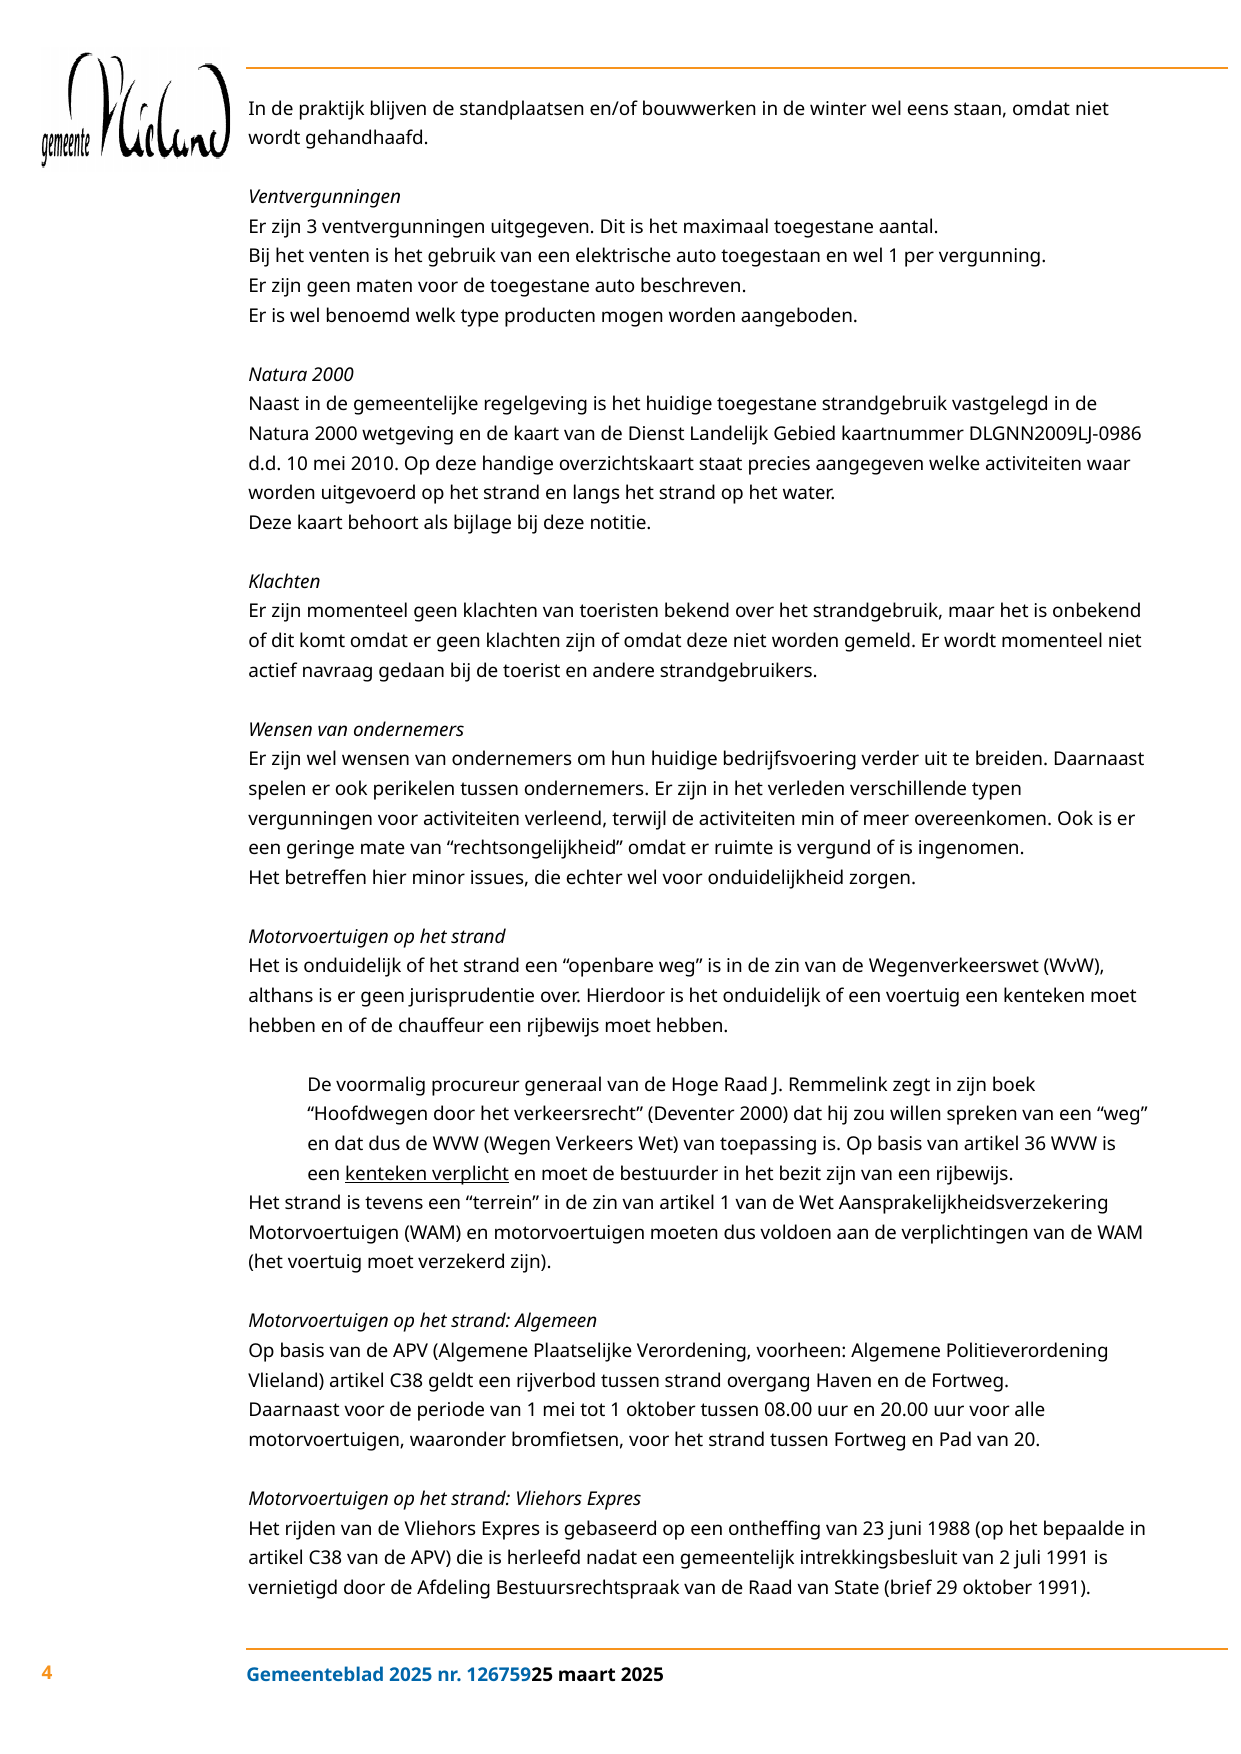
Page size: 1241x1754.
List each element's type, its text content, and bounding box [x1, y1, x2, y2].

text Er zijn 3 ventvergunningen uitgegeven. Dit is het maximaal toegestane aantal. [248, 213, 1152, 239]
text Op basis van de APV (Algemene Plaatselijke Verordening, voorheen: Algemene Politieverordening Vlieland) artikel C38 geldt een rijverbod tussen strand overgang Haven en de Fortweg. [248, 1337, 1152, 1393]
text Het strand is tevens een “terrein” in de zin van artikel 1 van de Wet Aansprakelijkheidsverzekering Motorvoertuigen (WAM) en motorvoertuigen moeten dus voldoen aan de verplichtingen van de WAM (het voertuig moet verzekerd zijn). [248, 1189, 1152, 1274]
text Daarnaast voor de periode van 1 mei tot 1 oktober tussen 08.00 uur en 20.00 uur voor alle motorvoertuigen, waaronder bromfietsen, voor het strand tussen Fortweg en Pad van 20. [248, 1396, 1152, 1452]
text Wensen van ondernemers [248, 716, 1152, 742]
text Naast in de gemeentelijke regelgeving is het huidige toegestane strandgebruik vastgelegd in de Natura 2000 wetgeving en de kaart van de Dienst Landelijk Gebied kaartnummer DLGNN2009LJ-0986 d.d. 10 mei 2010. Op deze handige overzichtskaart staat precies aangegeven welke activiteiten waar worden uitgevoerd op het strand en langs het strand op het water. [248, 391, 1152, 505]
text Er zijn momenteel geen klachten van toeristen bekend over het strandgebruik, maar het is onbekend of dit komt omdat er geen klachten zijn of omdat deze niet worden gemeld. Er wordt momenteel niet actief navraag gedaan bij de toerist en andere strandgebruikers. [248, 598, 1152, 683]
text Deze kaart behoort als bijlage bij deze notitie. [248, 509, 1152, 535]
list De voormalig procureur generaal van de Hoge Raad J. Remmelink zegt in zijn boek “Hoofdwegen door het verkeersrecht” (Deventer 2000) dat hij zou willen spreken van een “weg” en dat dus de WVW (Wegen Verkeers Wet) van toepassing is. Op basis van artikel 36 WVW is een kenteken verplicht en moet de bestuurder in het bezit zijn van een rijbewijs. [248, 1071, 1152, 1186]
text Motorvoertuigen op het strand: Algemeen [248, 1308, 1152, 1333]
text Motorvoertuigen op het strand [248, 923, 1152, 949]
text Er is wel benoemd welk type producten mogen worden aangeboden. [248, 302, 1152, 328]
text Het is onduidelijk of het strand een “openbare weg” is in de zin van de Wegenverkeerswet (WvW), althans is er geen jurisprudentie over. Hierdoor is het onduidelijk of een voertuig een kenteken moet hebben en of de chauffeur een rijbewijs moet hebben. [248, 953, 1152, 1038]
text In de praktijk blijven de standplaatsen en/of bouwwerken in de winter wel eens staan, omdat niet wordt gehandhaafd. [248, 95, 1152, 150]
text Ventvergunningen [248, 183, 1152, 209]
text Het betreffen hier minor issues, die echter wel voor onduidelijkheid zorgen. [248, 864, 1152, 890]
text Het rijden van de Vliehors Expres is gebaseerd op een ontheffing van 23 juni 1988 (op het bepaalde in artikel C38 van de APV) die is herleefd nadat een gemeentelijk intrekkingsbesluit van 2 juli 1991 is vernietigd door de Afdeling Bestuursrechtspraak van de Raad van State (brief 29 oktober 1991). [248, 1515, 1152, 1600]
text Klachten [248, 568, 1152, 594]
picture [41, 47, 231, 172]
text Motorvoertuigen op het strand: Vliehors Expres [248, 1485, 1152, 1511]
text Natura 2000 [248, 361, 1152, 387]
text Er zijn geen maten voor de toegestane auto beschreven. [248, 272, 1152, 298]
text Er zijn wel wensen van ondernemers om hun huidige bedrijfsvoering verder uit te breiden. Daarnaast spelen er ook perikelen tussen ondernemers. Er zijn in het verleden verschillende typen vergunningen voor activiteiten verleend, terwijl de activiteiten min of meer overeenkomen. Ook is er een geringe mate van “rechtsongelijkheid” omdat er ruimte is vergund of is ingenomen. [248, 746, 1152, 860]
text Bij het venten is het gebruik van een elektrische auto toegestaan en wel 1 per vergunning. [248, 243, 1152, 268]
